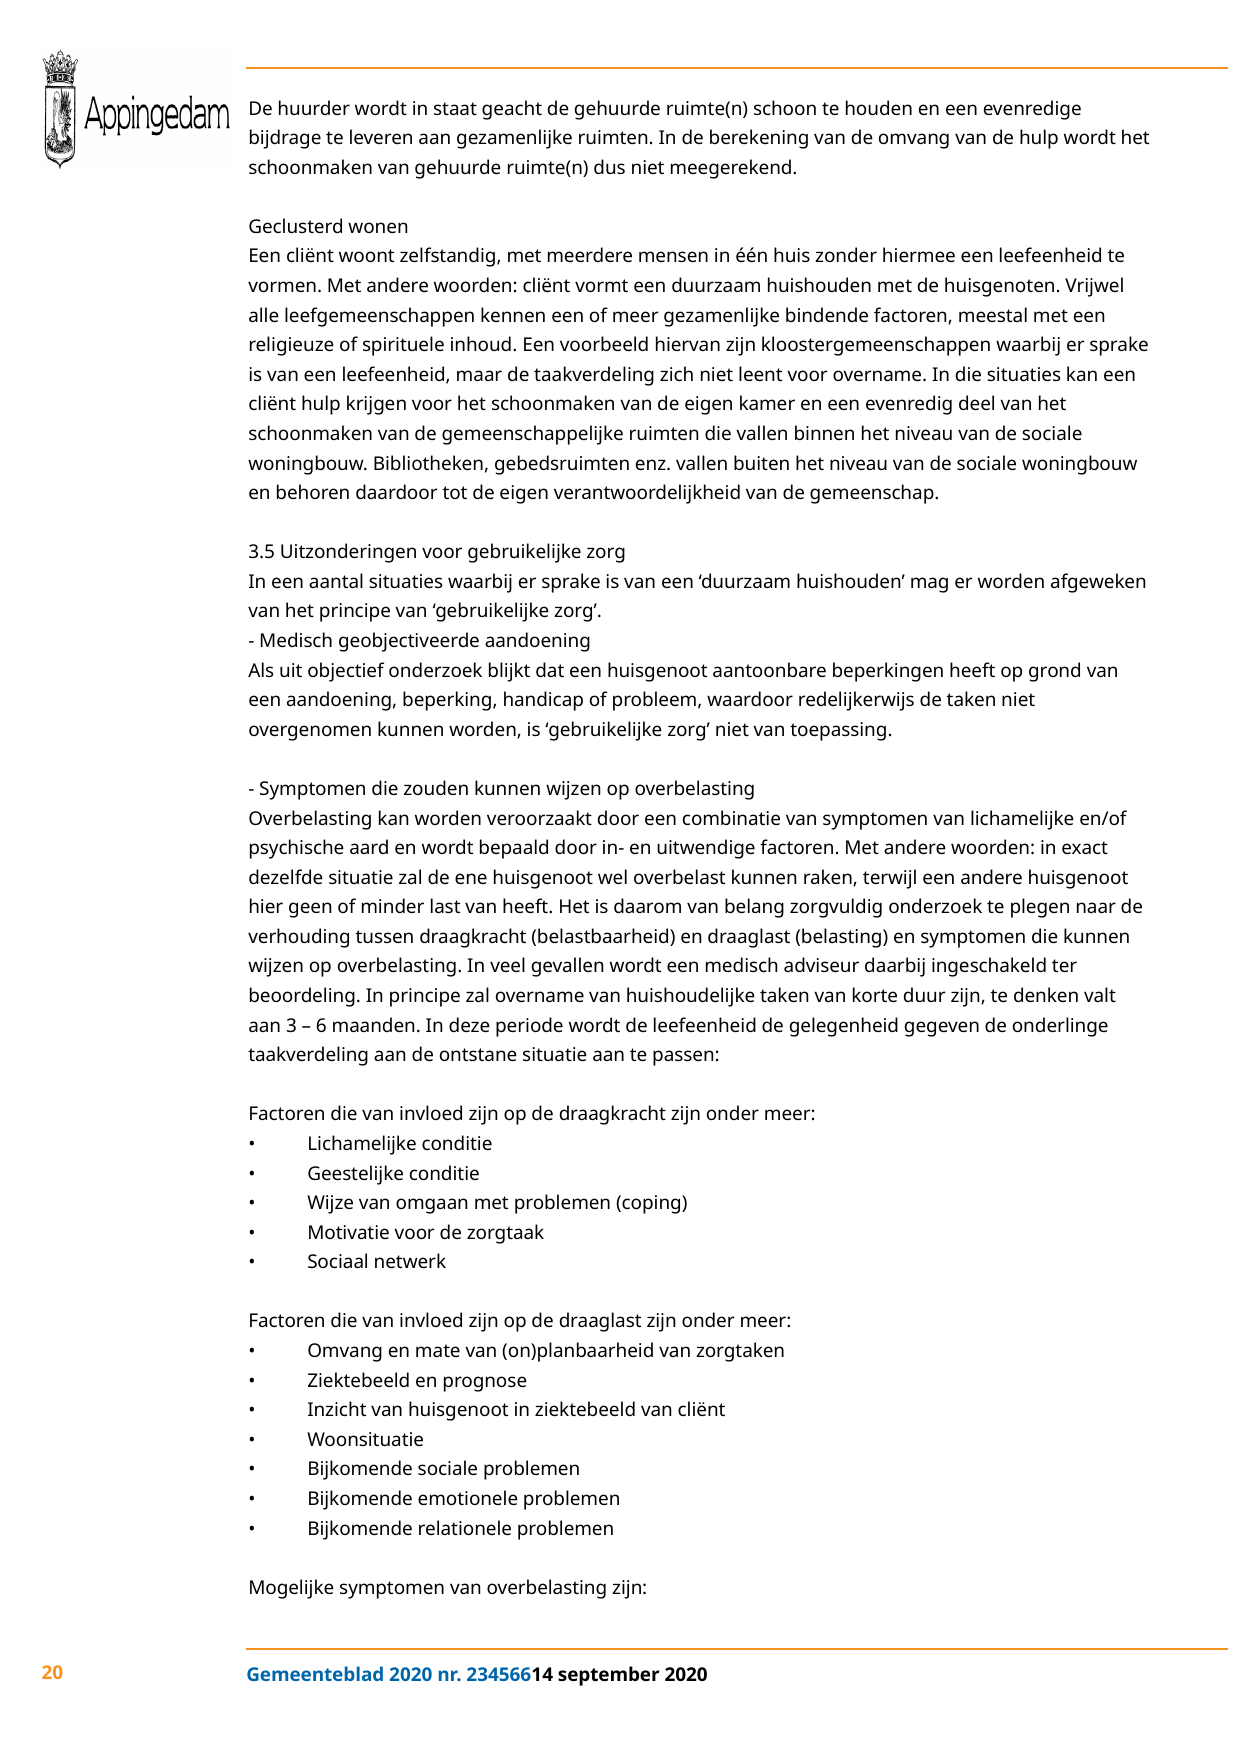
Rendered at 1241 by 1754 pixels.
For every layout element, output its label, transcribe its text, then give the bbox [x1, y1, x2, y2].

list Bijkomende relationele problemen [248, 1515, 1152, 1541]
list Woonsituatie [248, 1426, 1152, 1452]
text 3.5 Uitzonderingen voor gebruikelijke zorg [248, 538, 1152, 564]
list Omvang en mate van (on)planbaarheid van zorgtaken [248, 1337, 1152, 1363]
list Bijkomende sociale problemen [248, 1456, 1152, 1481]
text Factoren die van invloed zijn op de draagkracht zijn onder meer: [248, 1101, 1152, 1126]
list Inzicht van huisgenoot in ziektebeeld van cliënt [248, 1396, 1152, 1422]
text Mogelijke symptomen van overbelasting zijn: [248, 1574, 1152, 1600]
list Motivatie voor de zorgtaak [248, 1219, 1152, 1245]
text Als uit objectief onderzoek blijkt dat een huisgenoot aantoonbare beperkingen heeft op grond van een aandoening, beperking, handicap of probleem, waardoor redelijkerwijs de taken niet overgenomen kunnen worden, is ‘gebruikelijke zorg’ niet van toepassing. [248, 657, 1152, 742]
list Bijkomende emotionele problemen [248, 1485, 1152, 1511]
list Lichamelijke conditie [248, 1130, 1152, 1156]
list Wijze van omgaan met problemen (coping) [248, 1189, 1152, 1215]
text - Medisch geobjectiveerde aandoening [248, 627, 1152, 653]
text - Symptomen die zouden kunnen wijzen op overbelasting [248, 775, 1152, 801]
list Geestelijke conditie [248, 1160, 1152, 1186]
text Geclusterd wonen [248, 213, 1152, 239]
list Ziektebeeld en prognose [248, 1367, 1152, 1393]
text Overbelasting kan worden veroorzaakt door een combinatie van symptomen van lichamelijke en/of psychische aard en wordt bepaald door in- en uitwendige factoren. Met andere woorden: in exact dezelfde situatie zal de ene huisgenoot wel overbelast kunnen raken, terwijl een andere huisgenoot hier geen of minder last van heeft. Het is daarom van belang zorgvuldig onderzoek te plegen naar de verhouding tussen draagkracht (belastbaarheid) en draaglast (belasting) en symptomen die kunnen wijzen op overbelasting. In veel gevallen wordt een medisch adviseur daarbij ingeschakeld ter beoordeling. In principe zal overname van huishoudelijke taken van korte duur zijn, te denken valt aan 3 – 6 maanden. In deze periode wordt de leefeenheid de gelegenheid gegeven de onderlinge taakverdeling aan de ontstane situatie aan te passen: [248, 805, 1152, 1067]
picture [41, 47, 231, 172]
text Factoren die van invloed zijn op de draaglast zijn onder meer: [248, 1308, 1152, 1333]
text In een aantal situaties waarbij er sprake is van een ‘duurzaam huishouden’ mag er worden afgeweken van het principe van ‘gebruikelijke zorg’. [248, 568, 1152, 623]
text Een cliënt woont zelfstandig, met meerdere mensen in één huis zonder hiermee een leefeenheid te vormen. Met andere woorden: cliënt vormt een duurzaam huishouden met de huisgenoten. Vrijwel alle leefgemeenschappen kennen een of meer gezamenlijke bindende factoren, meestal met een religieuze of spirituele inhoud. Een voorbeeld hiervan zijn kloostergemeenschappen waarbij er sprake is van een leefeenheid, maar de taakverdeling zich niet leent voor overname. In die situaties kan een cliënt hulp krijgen voor het schoonmaken van de eigen kamer en een evenredig deel van het schoonmaken van de gemeenschappelijke ruimten die vallen binnen het niveau van de sociale woningbouw. Bibliotheken, gebedsruimten enz. vallen buiten het niveau van de sociale woningbouw en behoren daardoor tot de eigen verantwoordelijkheid van de gemeenschap. [248, 243, 1152, 505]
list Sociaal netwerk [248, 1248, 1152, 1274]
text De huurder wordt in staat geacht de gehuurde ruimte(n) schoon te houden en een evenredige bijdrage te leveren aan gezamenlijke ruimten. In de berekening van de omvang van de hulp wordt het schoonmaken van gehuurde ruimte(n) dus niet meegerekend. [248, 95, 1152, 180]
